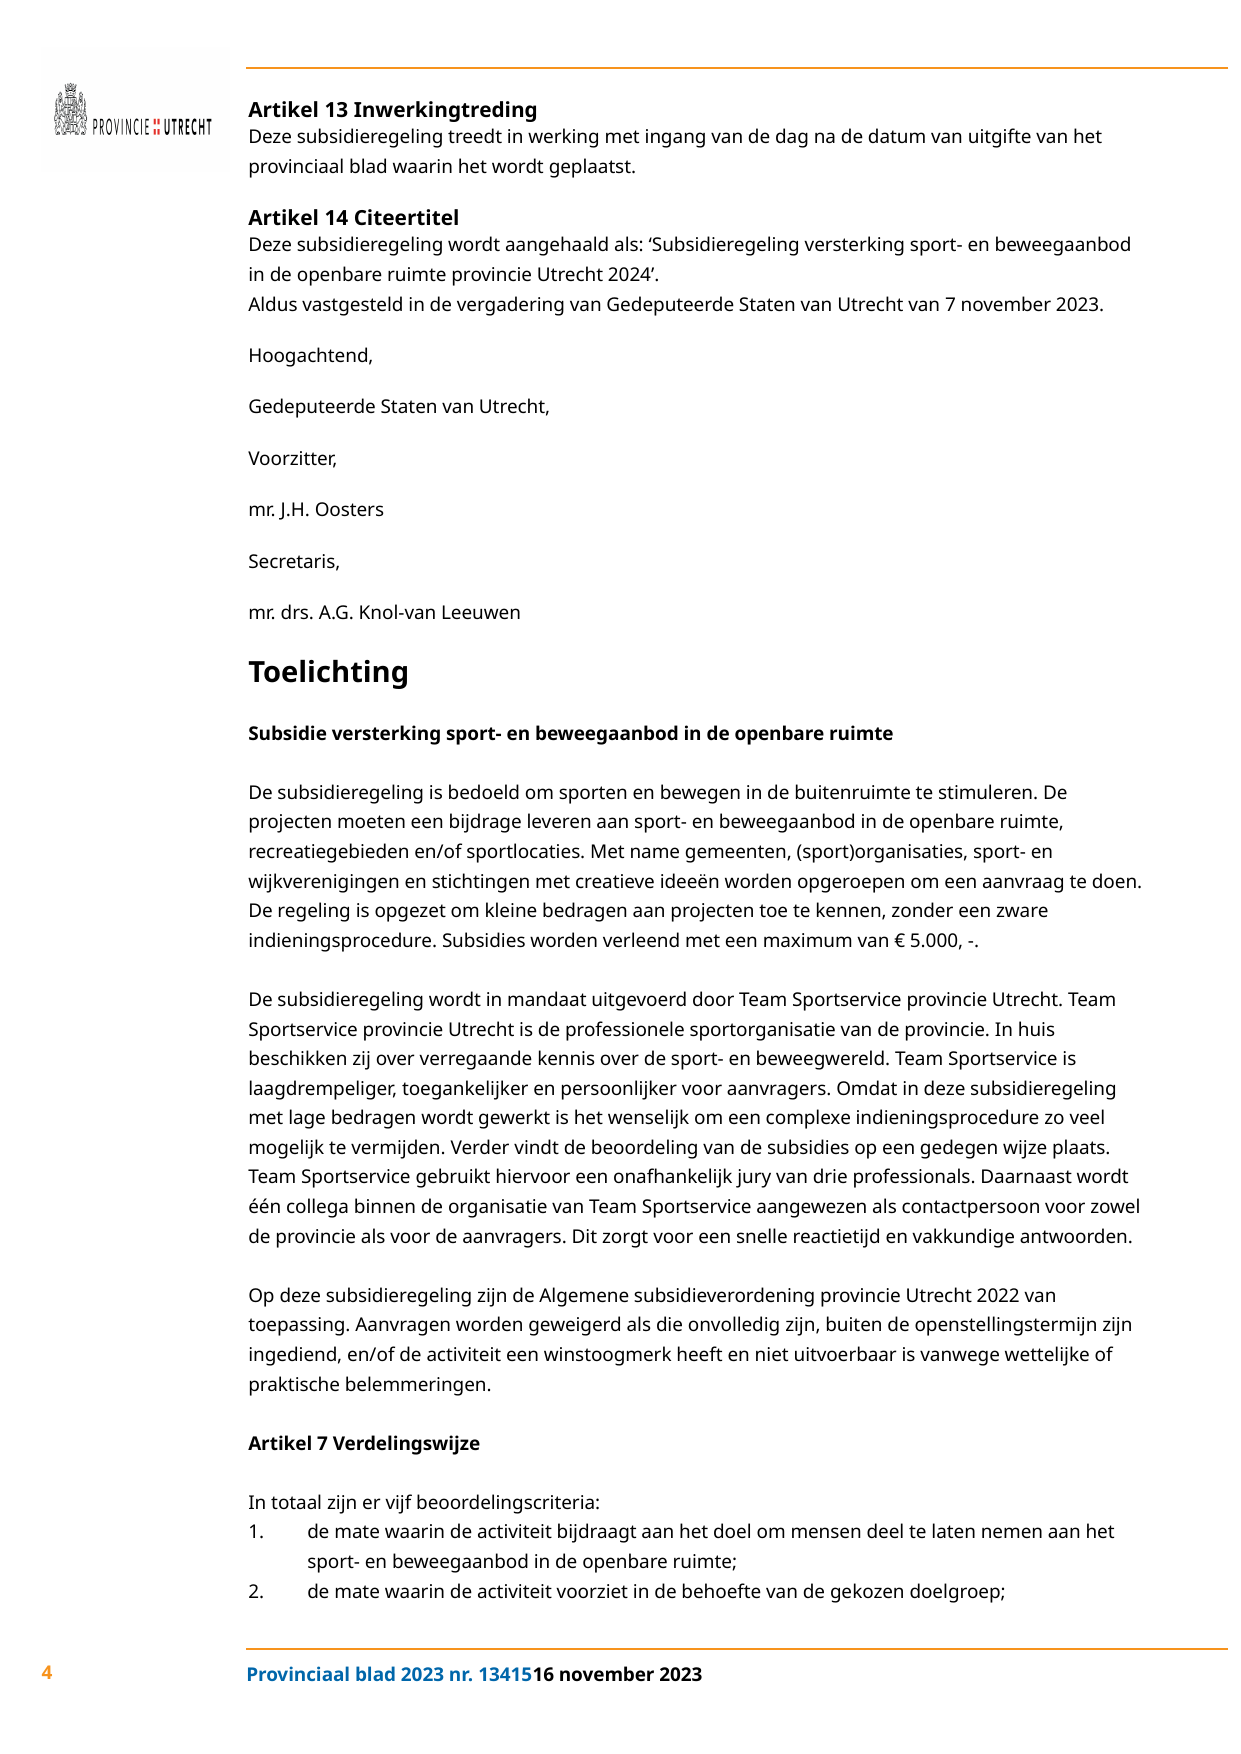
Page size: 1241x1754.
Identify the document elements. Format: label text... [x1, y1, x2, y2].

text mr. J.H. Oosters [248, 497, 1152, 522]
text Voorzitter, [248, 445, 1152, 471]
text De subsidieregeling is bedoeld om sporten en bewegen in de buitenruimte te stimuleren. De projecten moeten een bijdrage leveren aan sport- en beweegaanbod in de openbare ruimte, recreatiegebieden en/of sportlocaties. Met name gemeenten, (sport)organisaties, sport- en wijkverenigingen en stichtingen met creatieve ideeën worden opgeroepen om een aanvraag te doen. De regeling is opgezet om kleine bedragen aan projecten toe te kennen, zonder een zware indieningsprocedure. Subsidies worden verleend met een maximum van € 5.000, -. [248, 779, 1152, 953]
picture [41, 47, 231, 172]
text Hoogachtend, [248, 342, 1152, 368]
text Op deze subsidieregeling zijn de Algemene subsidieverordening provincie Utrecht 2022 van toepassing. Aanvragen worden geweigerd als die onvolledig zijn, buiten de openstellingstermijn zijn ingediend, en/of de activiteit een winstoogmerk heeft en niet uitvoerbaar is vanwege wettelijke of praktische belemmeringen. [248, 1282, 1152, 1396]
text mr. drs. A.G. Knol-van Leeuwen [248, 599, 1152, 625]
list de mate waarin de activiteit bijdraagt aan het doel om mensen deel te laten nemen aan het sport- en beweegaanbod in de openbare ruimte; [248, 1519, 1152, 1574]
text Secretaris, [248, 548, 1152, 574]
text In totaal zijn er vijf beoordelingscriteria: [248, 1489, 1152, 1515]
text Subsidie versterking sport- en beweegaanbod in de openbare ruimte [248, 720, 1152, 746]
text Gedeputeerde Staten van Utrecht, [248, 394, 1152, 419]
text De subsidieregeling wordt in mandaat uitgevoerd door Team Sportservice provincie Utrecht. Team Sportservice provincie Utrecht is de professionele sportorganisatie van de provincie. In huis beschikken zij over verregaande kennis over de sport- en beweegwereld. Team Sportservice is laagdrempeliger, toegankelijker en persoonlijker voor aanvragers. Omdat in deze subsidieregeling met lage bedragen wordt gewerkt is het wenselijk om een complexe indieningsprocedure zo veel mogelijk te vermijden. Verder vindt de beoordeling van de subsidies op een gedegen wijze plaats. Team Sportservice gebruikt hiervoor een onafhankelijk jury van drie professionals. Daarnaast wordt één collega binnen de organisatie van Team Sportservice aangewezen als contactpersoon voor zowel de provincie als voor de aanvragers. Dit zorgt voor een snelle reactietijd en vakkundige antwoorden. [248, 986, 1152, 1248]
text Artikel 7 Verdelingswijze [248, 1430, 1152, 1456]
text Artikel 13 Inwerkingtreding [248, 95, 1152, 123]
list de mate waarin de activiteit voorziet in de behoefte van de gekozen doelgroep; [248, 1578, 1152, 1603]
text Aldus vastgesteld in de vergadering van Gedeputeerde Staten van Utrecht van 7 november 2023. [248, 291, 1152, 317]
text Artikel 14 Citeertitel [248, 203, 1152, 232]
text Toelichting [248, 651, 1152, 691]
text Deze subsidieregeling wordt aangehaald als: ‘Subsidieregeling versterking sport- en beweegaanbod in de openbare ruimte provincie Utrecht 2024’. [248, 232, 1152, 287]
text Deze subsidieregeling treedt in werking met ingang van de dag na de datum van uitgifte van het provinciaal blad waarin het wordt geplaatst. [248, 123, 1152, 178]
